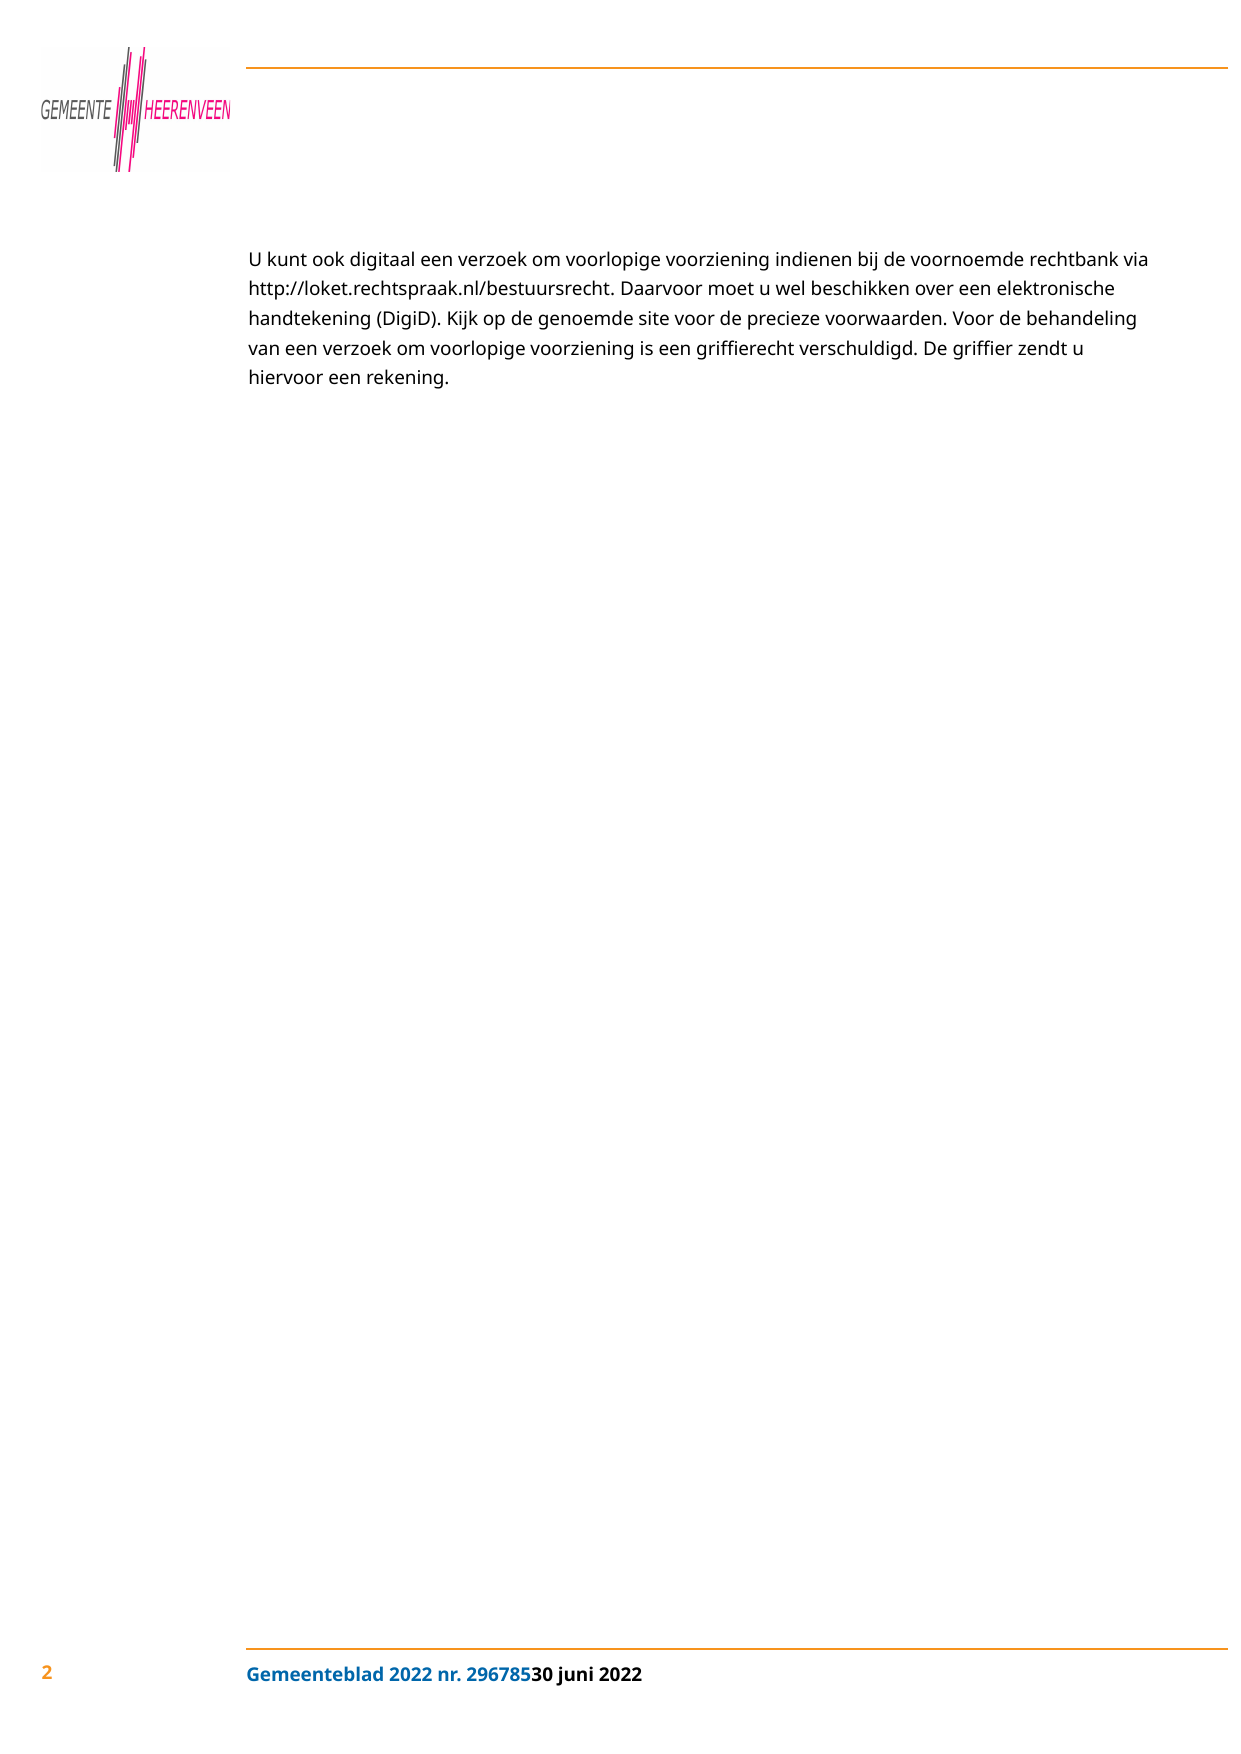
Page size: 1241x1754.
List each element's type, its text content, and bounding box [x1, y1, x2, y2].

picture [41, 47, 231, 172]
text U kunt ook digitaal een verzoek om voorlopige voorziening indienen bij de voornoemde rechtbank via http://loket.rechtspraak.nl/bestuursrecht. Daarvoor moet u wel beschikken over een elektronische handtekening (DigiD). Kijk op de genoemde site voor de precieze voorwaarden. Voor de behandeling van een verzoek om voorlopige voorziening is een griffierecht verschuldigd. De griffier zendt u hiervoor een rekening. [248, 246, 1152, 390]
